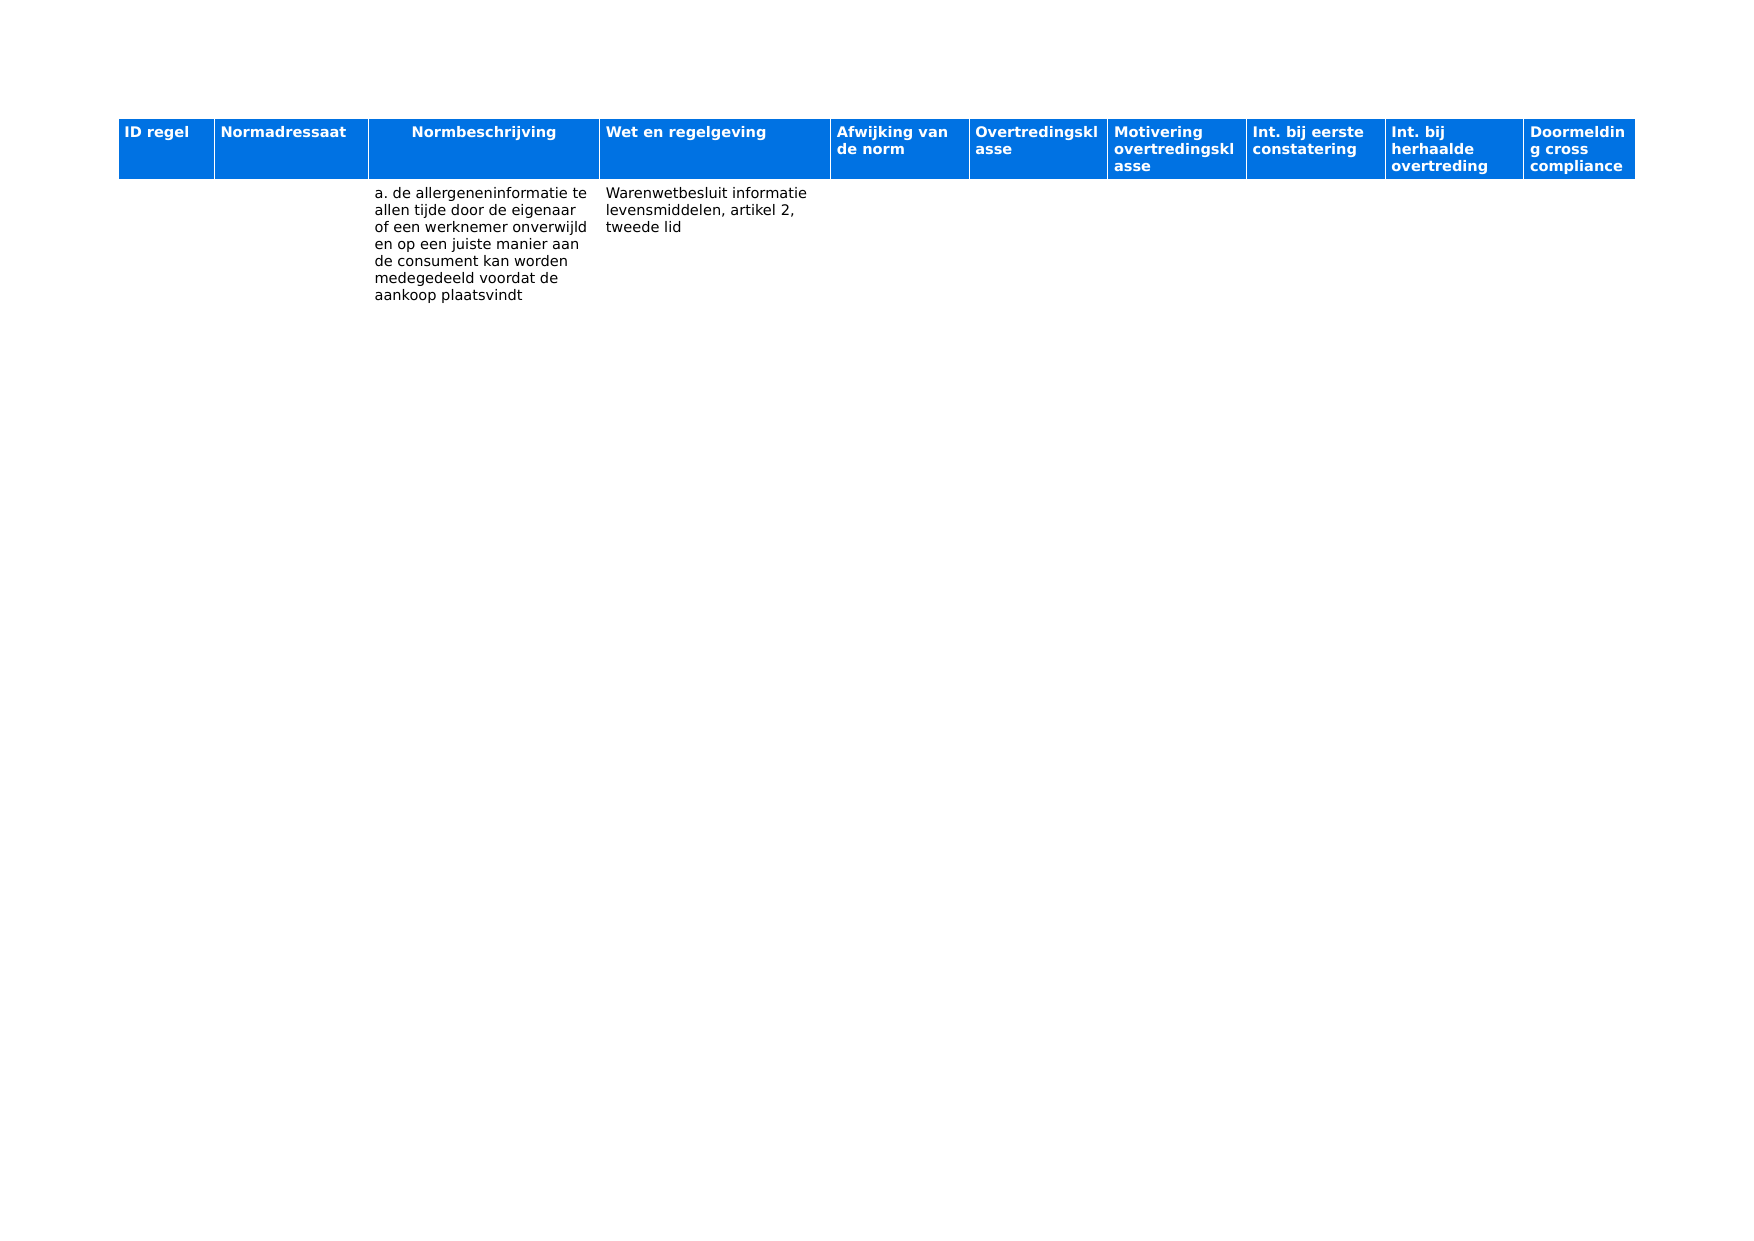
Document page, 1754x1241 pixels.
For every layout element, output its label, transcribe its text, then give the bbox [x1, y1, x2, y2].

table_cell [1247, 181, 1385, 309]
table_cell [970, 181, 1107, 309]
table_cell Warenwetbesluit informatie levensmiddelen, artikel 2, tweede lid [600, 181, 830, 309]
table_header Afwijking van de norm [831, 119, 969, 179]
table_header Normbeschrijving [369, 119, 599, 179]
table_cell [1108, 181, 1246, 309]
table_cell [831, 181, 969, 309]
table_header Motivering overtredingsklasse [1108, 119, 1246, 179]
table_header Overtredingsklasse [970, 119, 1107, 179]
table_header Int. bij herhaalde overtreding [1386, 119, 1523, 179]
table_header ID regel [119, 119, 214, 179]
table_header Doormelding cross compliance [1524, 119, 1635, 179]
table_cell [1386, 181, 1523, 309]
table_cell [215, 181, 368, 309]
table_header Wet en regelgeving [600, 119, 830, 179]
table_cell [1524, 181, 1635, 309]
table_cell a. de allergeneninformatie te allen tijde door de eigenaar of een werknemer onverwijld en op een juiste manier aan de consument kan worden medegedeeld voordat de aankoop plaatsvindt [369, 181, 599, 309]
table_header Normadressaat [215, 119, 368, 179]
table_header Int. bij eerste constatering [1247, 119, 1385, 179]
table_cell [119, 181, 214, 309]
